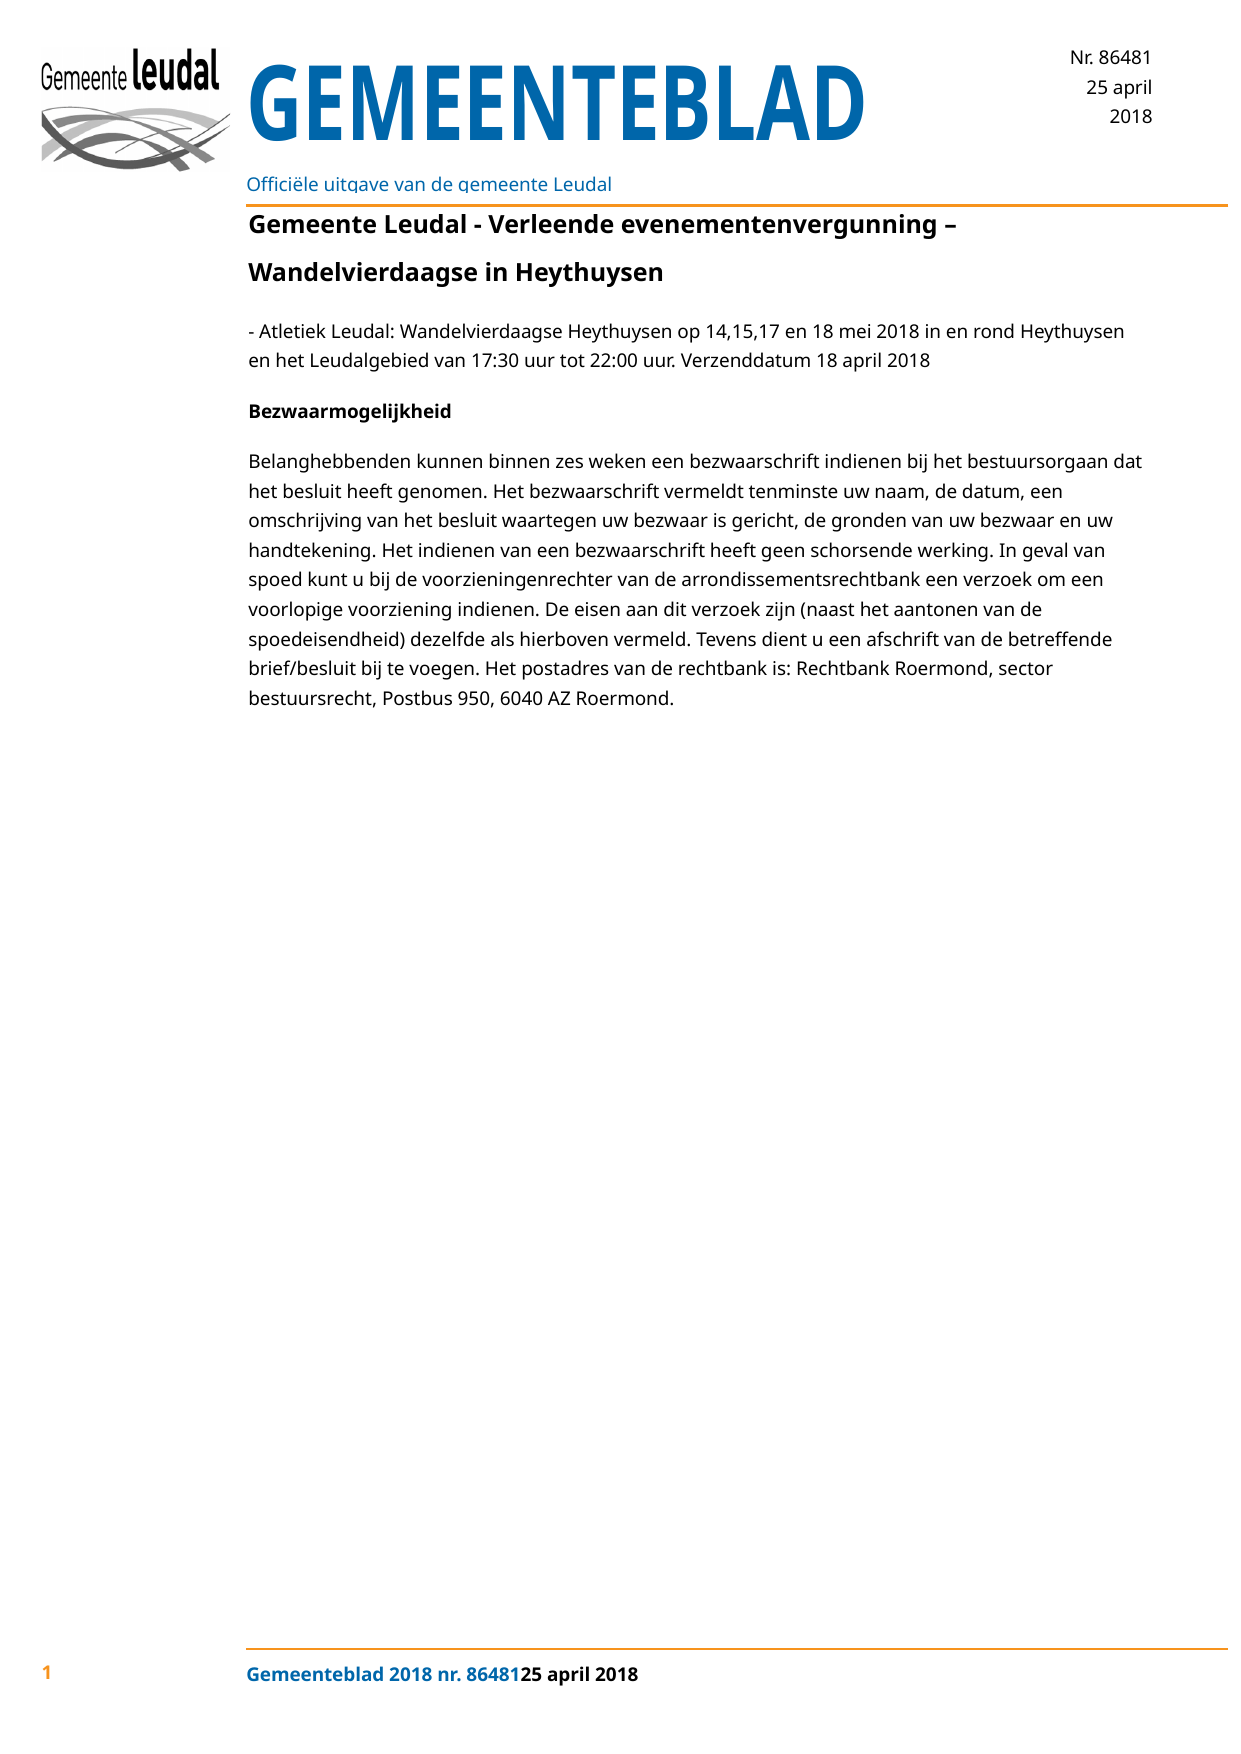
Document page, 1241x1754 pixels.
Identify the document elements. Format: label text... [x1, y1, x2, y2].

picture [41, 47, 231, 172]
text Belanghebbenden kunnen binnen zes weken een bezwaarschrift indienen bij het bestuursorgaan dat het besluit heeft genomen. Het bezwaarschrift vermeldt tenminste uw naam, de datum, een omschrijving van het besluit waartegen uw bezwaar is gericht, de gronden van uw bezwaar en uw handtekening. Het indienen van een bezwaarschrift heeft geen schorsende werking. In geval van spoed kunt u bij de voorzieningenrechter van de arrondissementsrechtbank een verzoek om een voorlopige voorziening indienen. De eisen aan dit verzoek zijn (naast het aantonen van de spoedeisendheid) dezelfde als hierboven vermeld. Tevens dient u een afschrift van de betreffende brief/besluit bij te voegen. Het postadres van de rechtbank is: Rechtbank Roermond, sector bestuursrecht, Postbus 950, 6040 AZ Roermond. [248, 448, 1152, 711]
text Bezwaarmogelijkheid [248, 398, 1152, 424]
text - Atletiek Leudal: Wandelvierdaagse Heythuysen op 14,15,17 en 18 mei 2018 in en rond Heythuysen en het Leudalgebied van 17:30 uur tot 22:00 uur. Verzenddatum 18 april 2018 [248, 318, 1152, 373]
text Gemeente Leudal - Verleende evenementenvergunning – Wandelvierdaagse in Heythuysen [248, 207, 1152, 288]
